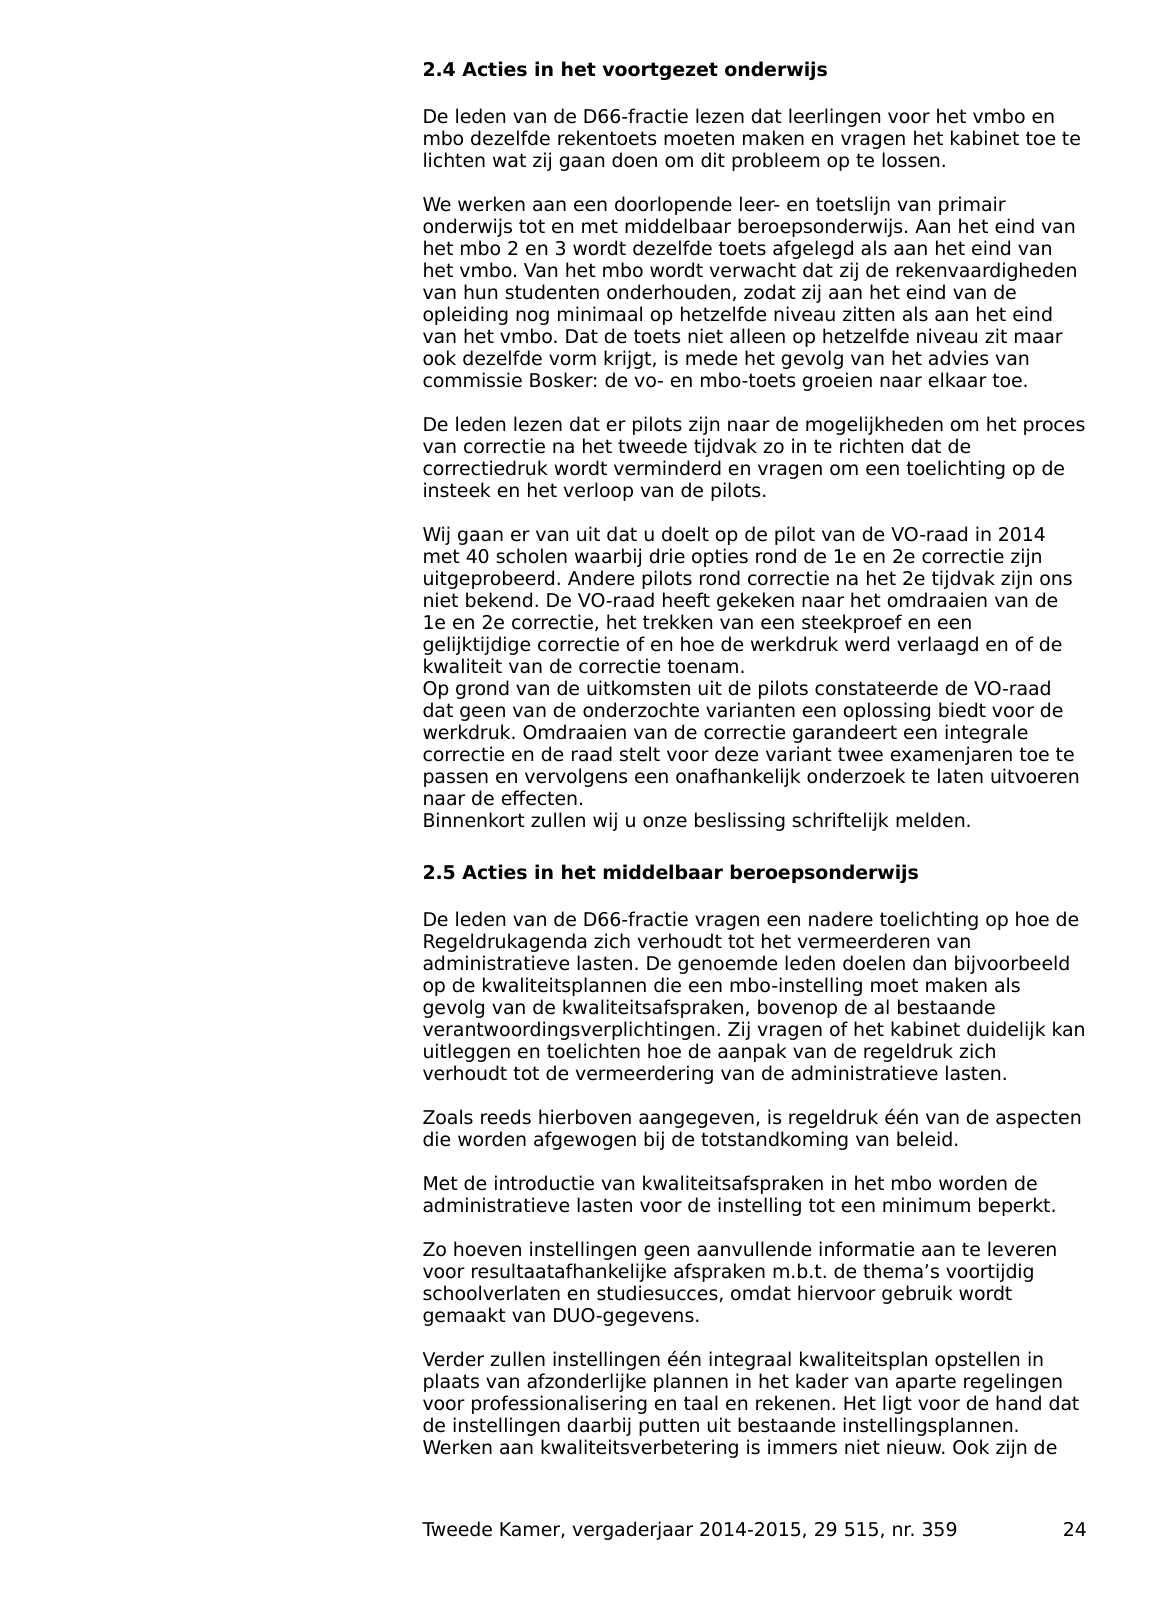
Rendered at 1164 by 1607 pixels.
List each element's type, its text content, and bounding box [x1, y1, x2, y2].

subtitle 2.5 Acties in het middelbaar beroepsonderwijs [422, 862, 1087, 884]
text Zoals reeds hierboven aangegeven, is regeldruk één van de aspecten die worden afgewogen bij de totstandkoming van beleid. [422, 1107, 1087, 1151]
text We werken aan een doorlopende leer- en toetslijn van primair onderwijs tot en met middelbaar beroepsonderwijs. Aan het eind van het mbo 2 en 3 wordt dezelfde toets afgelegd als aan het eind van het vmbo. Van het mbo wordt verwacht dat zij de rekenvaardigheden van hun studenten onderhouden, zodat zij aan het eind van de opleiding nog minimaal op hetzelfde niveau zitten als aan het eind van het vmbo. Dat de toets niet alleen op hetzelfde niveau zit maar ook dezelfde vorm krijgt, is mede het gevolg van het advies van commissie Bosker: de vo- en mbo-toets groeien naar elkaar toe. [422, 194, 1087, 392]
text De leden lezen dat er pilots zijn naar de mogelijkheden om het proces van correctie na het tweede tijdvak zo in te richten dat de correctiedruk wordt verminderd en vragen om een toelichting op de insteek en het verloop van de pilots. [422, 414, 1087, 502]
text Zo hoeven instellingen geen aanvullende informatie aan te leveren voor resultaatafhankelijke afspraken m.b.t. de thema’s voortijdig schoolverlaten en studiesucces, omdat hiervoor gebruik wordt gemaakt van DUO-gegevens. [422, 1239, 1087, 1327]
text Verder zullen instellingen één integraal kwaliteitsplan opstellen in plaats van afzonderlijke plannen in het kader van aparte regelingen voor professionalisering en taal en rekenen. Het ligt voor de hand dat de instellingen daarbij putten uit bestaande instellingsplannen. Werken aan kwaliteitsverbetering is immers niet nieuw. Ook zijn de [422, 1349, 1087, 1459]
text Wij gaan er van uit dat u doelt op de pilot van de VO-raad in 2014 met 40 scholen waarbij drie opties rond de 1e en 2e correctie zijn uitgeprobeerd. Andere pilots rond correctie na het 2e tijdvak zijn ons niet bekend. De VO-raad heeft gekeken naar het omdraaien van de 1e en 2e correctie, het trekken van een steekproef en een gelijktijdige correctie of en hoe de werkdruk werd verlaagd en of de kwaliteit van de correctie toenam. [422, 524, 1087, 678]
text Binnenkort zullen wij u onze beslissing schriftelijk melden. [422, 810, 1087, 832]
text Met de introductie van kwaliteitsafspraken in het mbo worden de administratieve lasten voor de instelling tot een minimum beperkt. [422, 1173, 1087, 1217]
text Op grond van de uitkomsten uit de pilots constateerde de VO-raad dat geen van de onderzochte varianten een oplossing biedt voor de werkdruk. Omdraaien van de correctie garandeert een integrale correctie en de raad stelt voor deze variant twee examenjaren toe te passen en vervolgens een onafhankelijk onderzoek te laten uitvoeren naar de effecten. [422, 678, 1087, 810]
subtitle 2.4 Acties in het voortgezet onderwijs [422, 59, 1087, 81]
text De leden van de D66-fractie lezen dat leerlingen voor het vmbo en mbo dezelfde rekentoets moeten maken en vragen het kabinet toe te lichten wat zij gaan doen om dit probleem op te lossen. [422, 106, 1087, 172]
text De leden van de D66-fractie vragen een nadere toelichting op hoe de Regeldrukagenda zich verhoudt tot het vermeerderen van administratieve lasten. De genoemde leden doelen dan bijvoorbeeld op de kwaliteitsplannen die een mbo-instelling moet maken als gevolg van de kwaliteitsafspraken, bovenop de al bestaande verantwoordingsverplichtingen. Zij vragen of het kabinet duidelijk kan uitleggen en toelichten hoe de aanpak van de regeldruk zich verhoudt tot de vermeerdering van de administratieve lasten. [422, 909, 1087, 1085]
